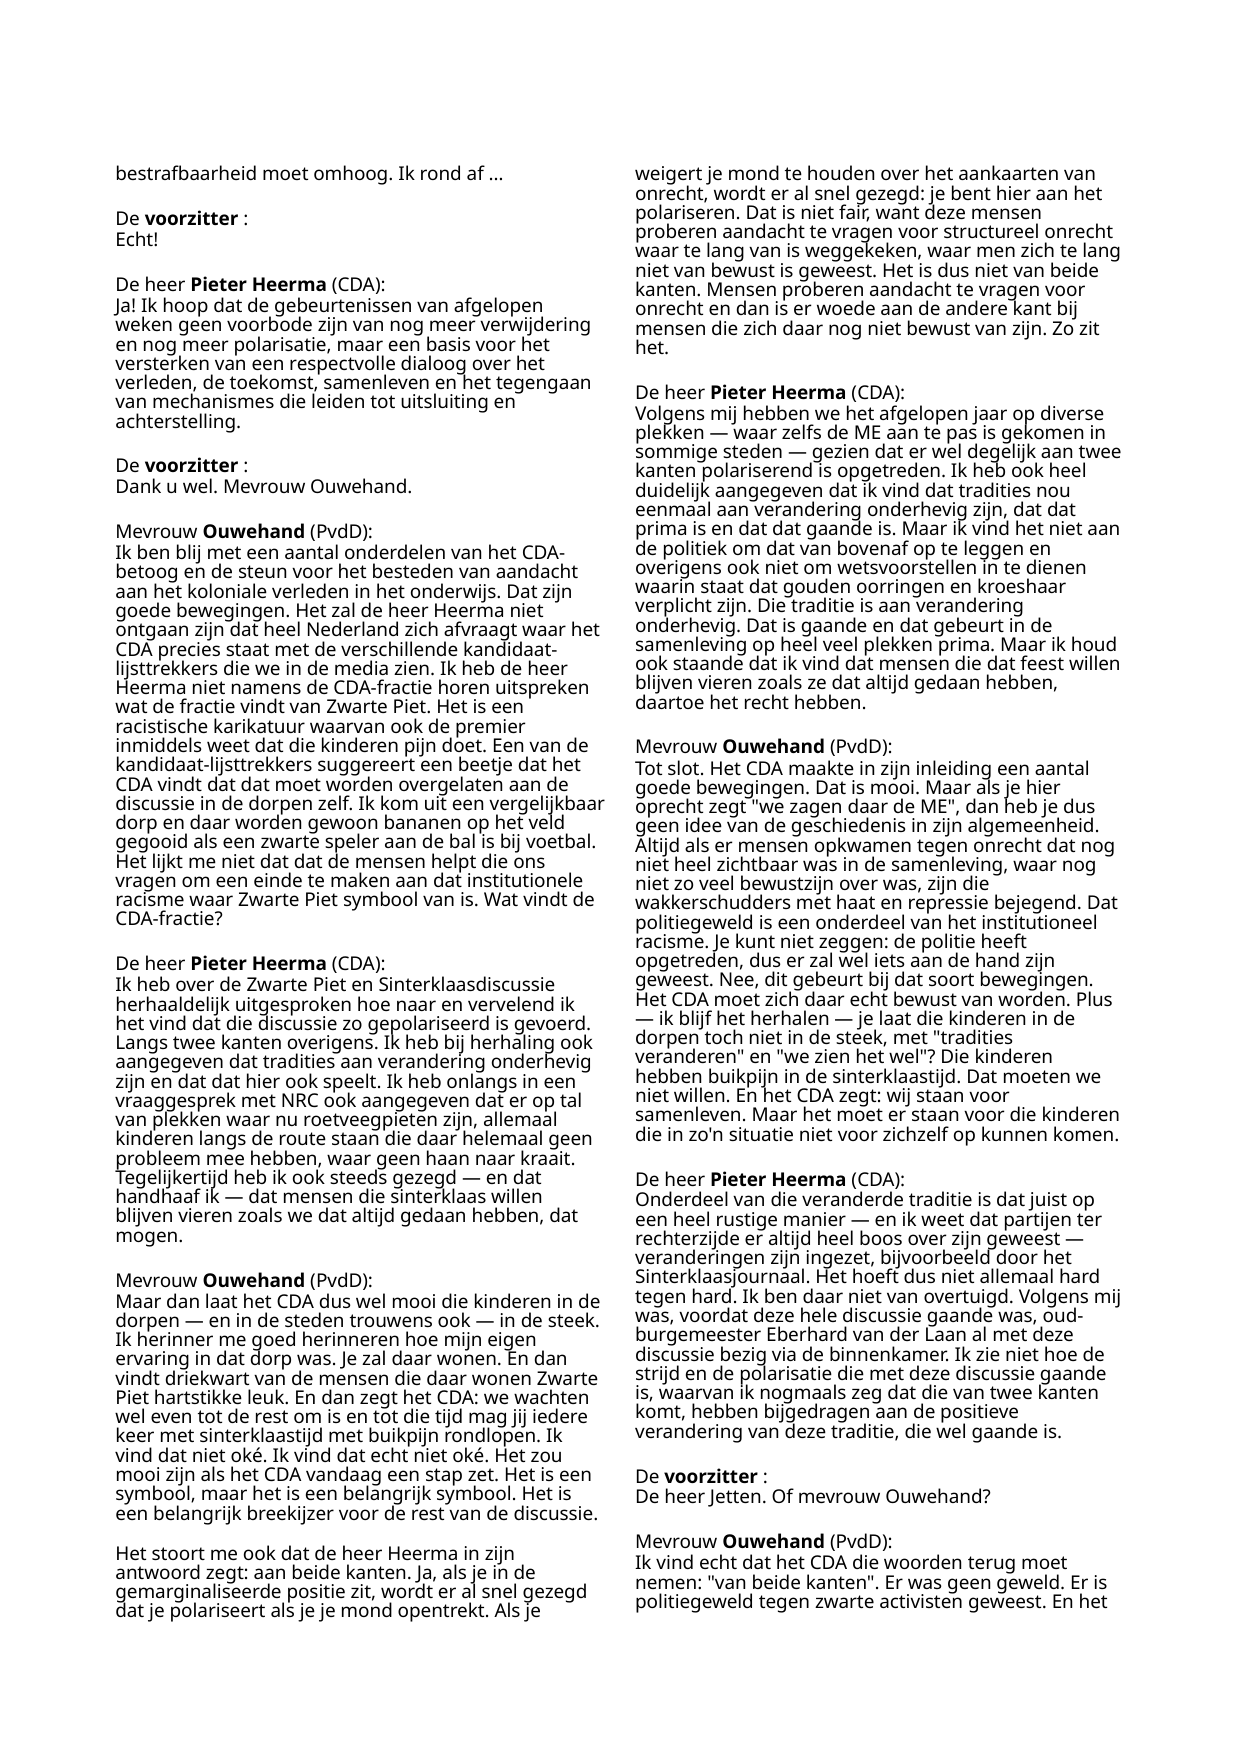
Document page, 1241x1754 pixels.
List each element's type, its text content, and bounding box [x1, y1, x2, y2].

text Ik vind echt dat het CDA die woorden terug moet nemen: "van beide kanten". Er was geen geweld. Er is politiegeweld tegen zwarte activisten geweest. En het [635, 1554, 1125, 1612]
text Mevrouw Ouwehand (PvdD): [635, 1529, 1125, 1554]
text bestrafbaarheid moet omhoog. Ik rond af … [115, 165, 605, 184]
text De voorzitter : [635, 1463, 1125, 1488]
text De heer Pieter Heerma (CDA): [635, 379, 1125, 404]
text Mevrouw Ouwehand (PvdD): [115, 1267, 605, 1293]
text Onderdeel van die veranderde traditie is dat juist op een heel rustige manier — en ik weet dat partijen ter rechterzijde er altijd heel boos over zijn geweest — veranderingen zijn ingezet, bijvoorbeeld door het Sinterklaasjournaal. Het hoeft dus niet allemaal hard tegen hard. Ik ben daar niet van overtuigd. Volgens mij was, voordat deze hele discussie gaande was, oud-burgemeester Eberhard van der Laan al met deze discussie bezig via de binnenkamer. Ik zie niet hoe de strijd en de polarisatie die met deze discussie gaande is, waarvan ik nogmaals zeg dat die van twee kanten komt, hebben bijgedragen aan de positieve verandering van deze traditie, die wel gaande is. [635, 1191, 1125, 1442]
text De heer Pieter Heerma (CDA): [115, 271, 605, 297]
text Tot slot. Het CDA maakte in zijn inleiding een aantal goede bewegingen. Dat is mooi. Maar als je hier oprecht zegt "we zagen daar de ME", dan heb je dus geen idee van de geschiedenis in zijn algemeenheid. Altijd als er mensen opkwamen tegen onrecht dat nog niet heel zichtbaar was in de samenleving, waar nog niet zo veel bewustzijn over was, zijn die wakkerschudders met haat en repressie bejegend. Dat politiegeweld is een onderdeel van het institutioneel racisme. Je kunt niet zeggen: de politie heeft opgetreden, dus er zal wel iets aan de hand zijn geweest. Nee, dit gebeurt bij dat soort bewegingen. Het CDA moet zich daar echt bewust van worden. Plus — ik blijf het herhalen — je laat die kinderen in de dorpen toch niet in de steek, met "tradities veranderen" en "we zien het wel"? Die kinderen hebben buikpijn in de sinterklaastijd. Dat moeten we niet willen. En het CDA zegt: wij staan voor samenleven. Maar het moet er staan voor die kinderen die in zo'n situatie niet voor zichzelf op kunnen komen. [635, 759, 1125, 1145]
text De voorzitter : [115, 205, 605, 231]
text De voorzitter : [115, 453, 605, 478]
text Echt! [115, 231, 605, 250]
text De heer Pieter Heerma (CDA): [115, 951, 605, 976]
text Maar dan laat het CDA dus wel mooi die kinderen in de dorpen — en in de steden trouwens ook — in de steek. Ik herinner me goed herinneren hoe mijn eigen ervaring in dat dorp was. Je zal daar wonen. En dan vindt driekwart van de mensen die daar wonen Zwarte Piet hartstikke leuk. En dan zegt het CDA: we wachten wel even tot de rest om is en tot die tijd mag jij iedere keer met sinterklaastijd met buikpijn rondlopen. Ik vind dat niet oké. Ik vind dat echt niet oké. Het zou mooi zijn als het CDA vandaag een stap zet. Het is een symbool, maar het is een belangrijk symbool. Het is een belangrijk breekijzer voor de rest van de discussie. [115, 1293, 605, 1524]
text De heer Pieter Heerma (CDA): [635, 1166, 1125, 1191]
text Het stoort me ook dat de heer Heerma in zijn antwoord zegt: aan beide kanten. Ja, als je in de gemarginaliseerde positie zit, wordt er al snel gezegd dat je polariseert als je je mond opentrekt. Als je [115, 1544, 605, 1622]
text Dank u wel. Mevrouw Ouwehand. [115, 478, 605, 498]
text weigert je mond te houden over het aankaarten van onrecht, wordt er al snel gezegd: je bent hier aan het polariseren. Dat is niet fair, want deze mensen proberen aandacht te vragen voor structureel onrecht waar te lang van is weggekeken, waar men zich te lang niet van bewust is geweest. Het is dus niet van beide kanten. Mensen proberen aandacht te vragen voor onrecht en dan is er woede aan de andere kant bij mensen die zich daar nog niet bewust van zijn. Zo zit het. [635, 165, 1125, 358]
text Ja! Ik hoop dat de gebeurtenissen van afgelopen weken geen voorbode zijn van nog meer verwijdering en nog meer polarisatie, maar een basis voor het versterken van een respectvolle dialoog over het verleden, de toekomst, samenleven en het tegengaan van mechanismes die leiden tot uitsluiting en achterstelling. [115, 297, 605, 432]
text Mevrouw Ouwehand (PvdD): [635, 734, 1125, 759]
text Ik heb over de Zwarte Piet en Sinterklaasdiscussie herhaaldelijk uitgesproken hoe naar en vervelend ik het vind dat die discussie zo gepolariseerd is gevoerd. Langs twee kanten overigens. Ik heb bij herhaling ook aangegeven dat tradities aan verandering onderhevig zijn en dat dat hier ook speelt. Ik heb onlangs in een vraaggesprek met NRC ook aangegeven dat er op tal van plekken waar nu roetveegpieten zijn, allemaal kinderen langs de route staan die daar helemaal geen probleem mee hebben, waar geen haan naar kraait. Tegelijkertijd heb ik ook steeds gezegd — en dat handhaaf ik — dat mensen die sinterklaas willen blijven vieren zoals we dat altijd gedaan hebben, dat mogen. [115, 976, 605, 1246]
text Mevrouw Ouwehand (PvdD): [115, 518, 605, 544]
text Ik ben blij met een aantal onderdelen van het CDA-betoog en de steun voor het besteden van aandacht aan het koloniale verleden in het onderwijs. Dat zijn goede bewegingen. Het zal de heer Heerma niet ontgaan zijn dat heel Nederland zich afvraagt waar het CDA precies staat met de verschillende kandidaat-lijsttrekkers die we in de media zien. Ik heb de heer Heerma niet namens de CDA-fractie horen uitspreken wat de fractie vindt van Zwarte Piet. Het is een racistische karikatuur waarvan ook de premier inmiddels weet dat die kinderen pijn doet. Een van de kandidaat-lijsttrekkers suggereert een beetje dat het CDA vindt dat dat moet worden overgelaten aan de discussie in de dorpen zelf. Ik kom uit een vergelijkbaar dorp en daar worden gewoon bananen op het veld gegooid als een zwarte speler aan de bal is bij voetbal. Het lijkt me niet dat dat de mensen helpt die ons vragen om een einde te maken aan dat institutionele racisme waar Zwarte Piet symbool van is. Wat vindt de CDA-fractie? [115, 544, 605, 930]
text Volgens mij hebben we het afgelopen jaar op diverse plekken — waar zelfs de ME aan te pas is gekomen in sommige steden — gezien dat er wel degelijk aan twee kanten polariserend is opgetreden. Ik heb ook heel duidelijk aangegeven dat ik vind dat tradities nou eenmaal aan verandering onderhevig zijn, dat dat prima is en dat dat gaande is. Maar ik vind het niet aan de politiek om dat van bovenaf op te leggen en overigens ook niet om wetsvoorstellen in te dienen waarin staat dat gouden oorringen en kroeshaar verplicht zijn. Die traditie is aan verandering onderhevig. Dat is gaande en dat gebeurt in de samenleving op heel veel plekken prima. Maar ik houd ook staande dat ik vind dat mensen die dat feest willen blijven vieren zoals ze dat altijd gedaan hebben, daartoe het recht hebben. [635, 404, 1125, 713]
text De heer Jetten. Of mevrouw Ouwehand? [635, 1488, 1125, 1508]
